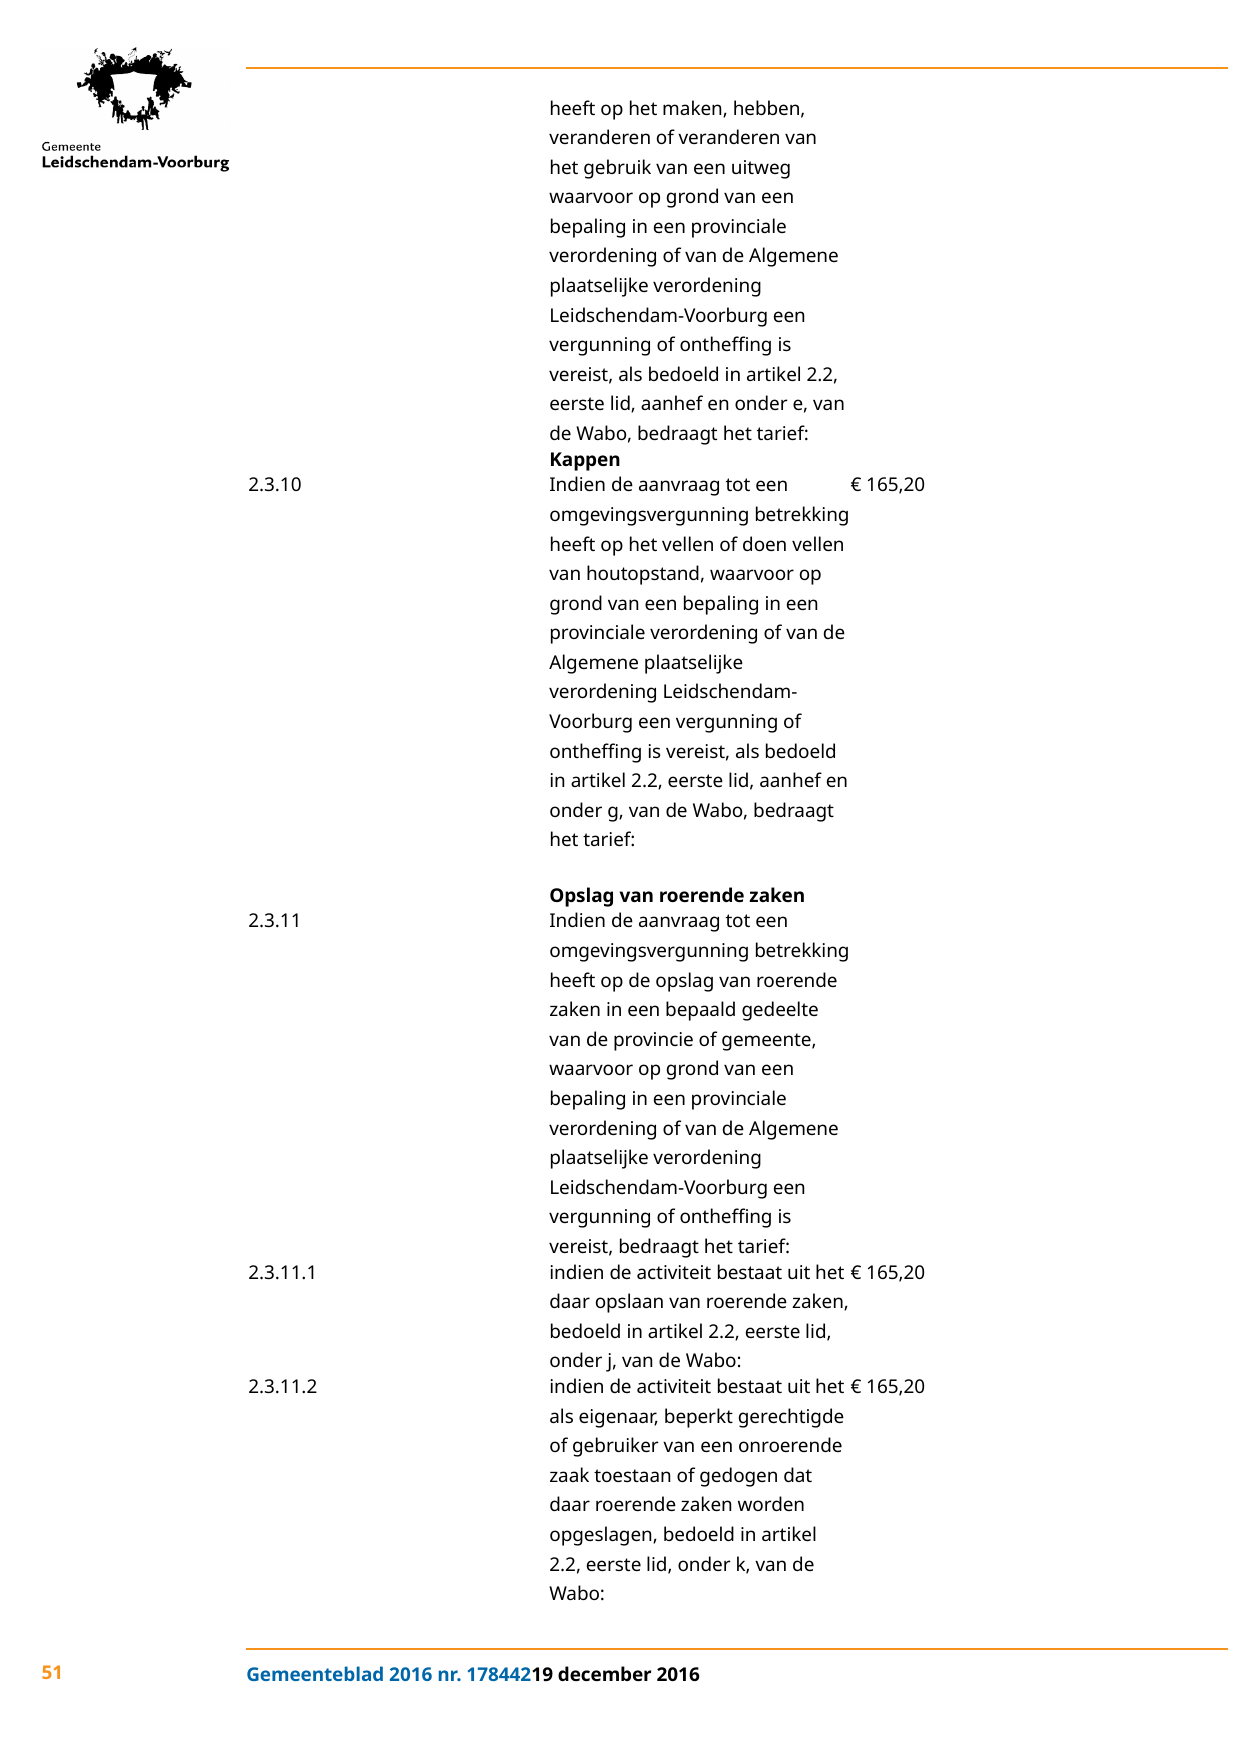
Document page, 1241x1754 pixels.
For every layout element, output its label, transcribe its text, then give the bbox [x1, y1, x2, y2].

picture [41, 47, 231, 172]
table_cell [850, 908, 1152, 1259]
table_cell Opslag van roerende zaken [549, 853, 850, 908]
table_cell indien de activiteit bestaat uit het daar opslaan van roerende zaken, bedoeld in artikel 2.2, eerste lid, onder j, van de Wabo: [549, 1259, 850, 1373]
table_cell heeft op het maken, hebben, veranderen of veranderen van het gebruik van een uitweg waarvoor op grond van een bepaling in een provinciale verordening of van de Algemene plaatselijke verordening Leidschendam-Voorburg een vergunning of ontheffing is vereist, als bedoeld in artikel 2.2, eerste lid, aanhef en onder e, van de Wabo, bedraagt het tarief: [549, 95, 850, 446]
table_cell 2.3.10 [248, 472, 549, 852]
table_cell [850, 446, 1152, 472]
table_cell [248, 95, 549, 446]
table_cell € 165,20 [850, 472, 1152, 852]
table_cell € 165,20 [850, 1259, 1152, 1373]
table_cell Indien de aanvraag tot een omgevingsvergunning betrekking heeft op de opslag van roerende zaken in een bepaald gedeelte van de provincie of gemeente, waarvoor op grond van een bepaling in een provinciale verordening of van de Algemene plaatselijke verordening Leidschendam-Voorburg een vergunning of ontheffing is vereist, bedraagt het tarief: [549, 908, 850, 1259]
table_cell 2.3.11.1 [248, 1259, 549, 1373]
table_cell 2.3.11 [248, 908, 549, 1259]
table_cell Indien de aanvraag tot een omgevingsvergunning betrekking heeft op het vellen of doen vellen van houtopstand, waarvoor op grond van een bepaling in een provinciale verordening of van de Algemene plaatselijke verordening Leidschendam-Voorburg een vergunning of ontheffing is vereist, als bedoeld in artikel 2.2, eerste lid, aanhef en onder g, van de Wabo, bedraagt het tarief: [549, 472, 850, 852]
table_cell [248, 853, 549, 908]
table_cell indien de activiteit bestaat uit het als eigenaar, beperkt gerechtigde of gebruiker van een onroerende zaak toestaan of gedogen dat daar roerende zaken worden opgeslagen, bedoeld in artikel 2.2, eerste lid, onder k, van de Wabo: [549, 1373, 850, 1606]
table_cell Kappen [549, 446, 850, 472]
table_cell [850, 95, 1152, 446]
table_cell [850, 853, 1152, 908]
table_cell [248, 446, 549, 472]
table_cell € 165,20 [850, 1373, 1152, 1606]
table_cell 2.3.11.2 [248, 1373, 549, 1606]
